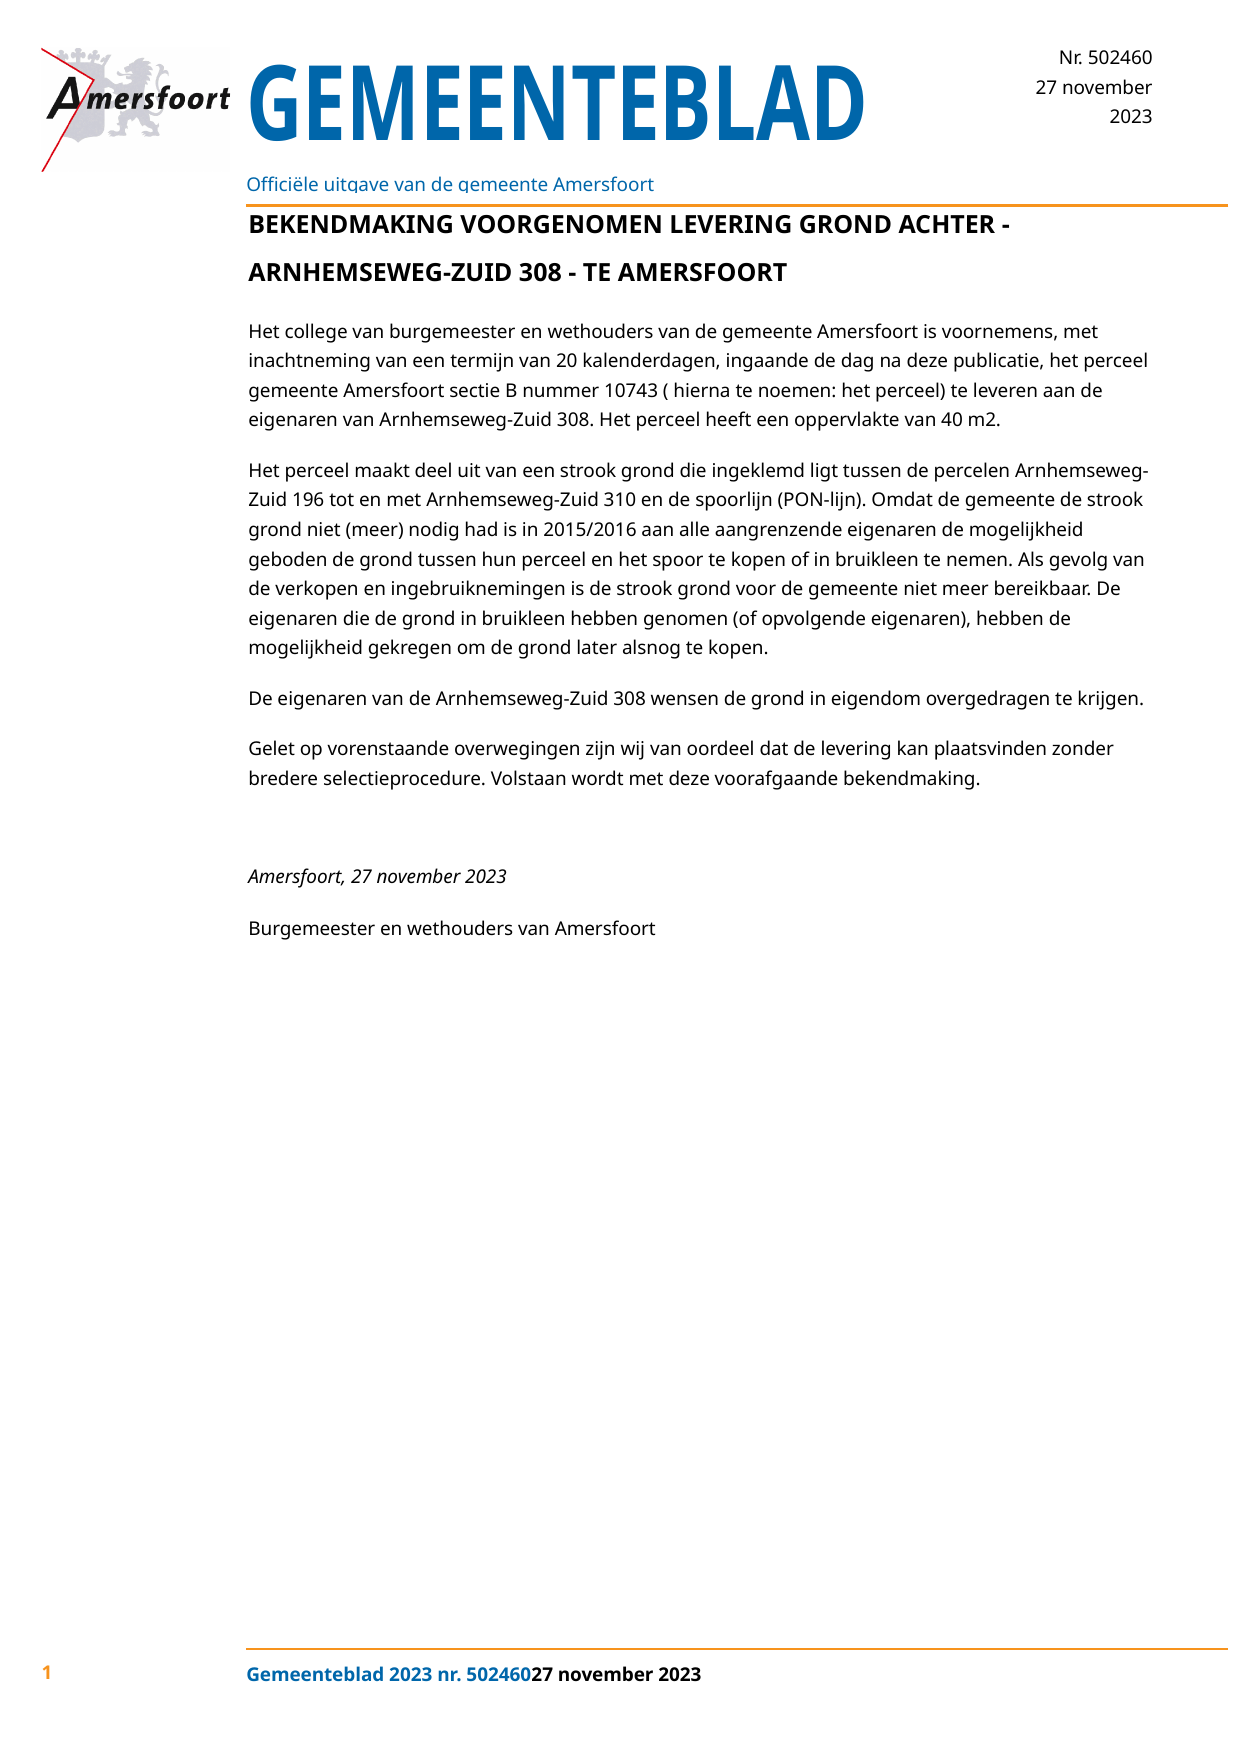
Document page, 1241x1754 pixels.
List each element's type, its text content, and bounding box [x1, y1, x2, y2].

text Amersfoort, 27 november 2023 [248, 863, 1152, 889]
picture [41, 47, 231, 172]
text De eigenaren van de Arnhemseweg-Zuid 308 wensen de grond in eigendom overgedragen te krijgen. [248, 685, 1152, 711]
text Het perceel maakt deel uit van een strook grond die ingeklemd ligt tussen de percelen Arnhemseweg-Zuid 196 tot en met Arnhemseweg-Zuid 310 en de spoorlijn (PON-lijn). Omdat de gemeente de strook grond niet (meer) nodig had is in 2015/2016 aan alle aangrenzende eigenaren de mogelijkheid geboden de grond tussen hun perceel en het spoor te kopen of in bruikleen te nemen. Als gevolg van de verkopen en ingebruiknemingen is de strook grond voor de gemeente niet meer bereikbaar. De eigenaren die de grond in bruikleen hebben genomen (of opvolgende eigenaren), hebben de mogelijkheid gekregen om de grond later alsnog te kopen. [248, 457, 1152, 660]
text BEKENDMAKING VOORGENOMEN LEVERING GROND ACHTER - ARNHEMSEWEG-ZUID 308 - TE AMERSFOORT [248, 207, 1152, 288]
text Het college van burgemeester en wethouders van de gemeente Amersfoort is voornemens, met inachtneming van een termijn van 20 kalenderdagen, ingaande de dag na deze publicatie, het perceel gemeente Amersfoort sectie B nummer 10743 ( hierna te noemen: het perceel) te leveren aan de eigenaren van Arnhemseweg-Zuid 308. Het perceel heeft een oppervlakte van 40 m2. [248, 318, 1152, 432]
text Burgemeester en wethouders van Amersfoort [248, 915, 1152, 940]
text Gelet op vorenstaande overwegingen zijn wij van oordeel dat de levering kan plaatsvinden zonder bredere selectieprocedure. Volstaan wordt met deze voorafgaande bekendmaking. [248, 735, 1152, 791]
